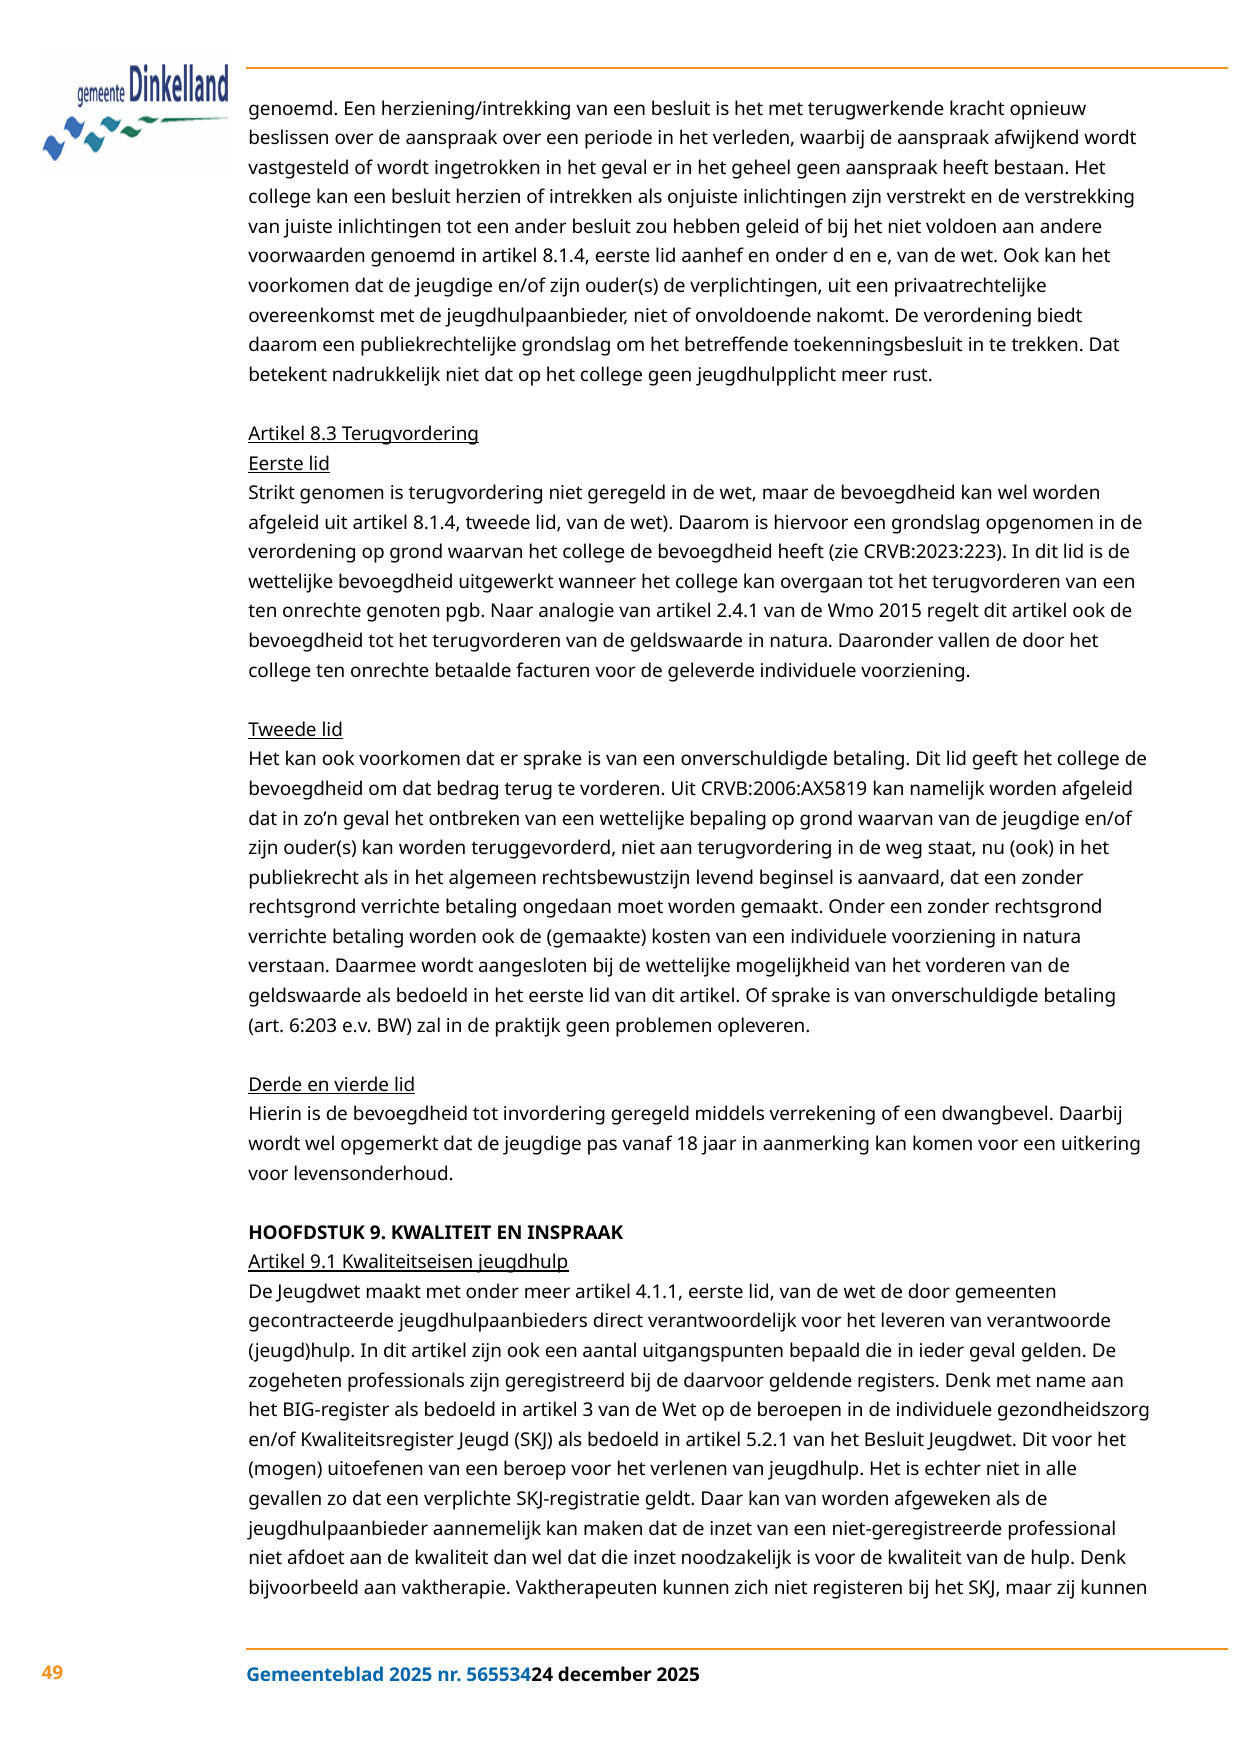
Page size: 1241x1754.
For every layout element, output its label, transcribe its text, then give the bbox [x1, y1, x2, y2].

text Het kan ook voorkomen dat er sprake is van een onverschuldigde betaling. Dit lid geeft het college de bevoegdheid om dat bedrag terug te vorderen. Uit CRVB:2006:AX5819 kan namelijk worden afgeleid dat in zo’n geval het ontbreken van een wettelijke bepaling op grond waarvan van de jeugdige en/of zijn ouder(s) kan worden teruggevorderd, niet aan terugvordering in de weg staat, nu (ook) in het publiekrecht als in het algemeen rechtsbewustzijn levend beginsel is aanvaard, dat een zonder rechtsgrond verrichte betaling ongedaan moet worden gemaakt. Onder een zonder rechtsgrond verrichte betaling worden ook de (gemaakte) kosten van een individuele voorziening in natura verstaan. Daarmee wordt aangesloten bij de wettelijke mogelijkheid van het vorderen van de geldswaarde als bedoeld in het eerste lid van dit artikel. Of sprake is van onverschuldigde betaling (art. 6:203 e.v. BW) zal in de praktijk geen problemen opleveren. [248, 746, 1152, 1038]
text De Jeugdwet maakt met onder meer artikel 4.1.1, eerste lid, van de wet de door gemeenten gecontracteerde jeugdhulpaanbieders direct verantwoordelijk voor het leveren van verantwoorde (jeugd)hulp. In dit artikel zijn ook een aantal uitgangspunten bepaald die in ieder geval gelden. De zogeheten professionals zijn geregistreerd bij de daarvoor geldende registers. Denk met name aan het BIG-register als bedoeld in artikel 3 van de Wet op de beroepen in de individuele gezondheidszorg en/of Kwaliteitsregister Jeugd (SKJ) als bedoeld in artikel 5.2.1 van het Besluit Jeugdwet. Dit voor het (mogen) uitoefenen van een beroep voor het verlenen van jeugdhulp. Het is echter niet in alle gevallen zo dat een verplichte SKJ-registratie geldt. Daar kan van worden afgeweken als de jeugdhulpaanbieder aannemelijk kan maken dat de inzet van een niet-geregistreerde professional niet afdoet aan de kwaliteit dan wel dat die inzet noodzakelijk is voor de kwaliteit van de hulp. Denk bijvoorbeeld aan vaktherapie. Vaktherapeuten kunnen zich niet registeren bij het SKJ, maar zij kunnen [248, 1278, 1152, 1600]
text Eerste lid [248, 450, 1152, 476]
text Tweede lid [248, 716, 1152, 742]
picture [41, 47, 231, 172]
text Artikel 8.3 Terugvordering [248, 420, 1152, 446]
text Hierin is de bevoegdheid tot invordering geregeld middels verrekening of een dwangbevel. Daarbij wordt wel opgemerkt dat de jeugdige pas vanaf 18 jaar in aanmerking kan komen voor een uitkering voor levensonderhoud. [248, 1101, 1152, 1186]
text Derde en vierde lid [248, 1071, 1152, 1097]
text HOOFDSTUK 9. KWALITEIT EN INSPRAAK [248, 1219, 1152, 1245]
text genoemd. Een herziening/intrekking van een besluit is het met terugwerkende kracht opnieuw beslissen over de aanspraak over een periode in het verleden, waarbij de aanspraak afwijkend wordt vastgesteld of wordt ingetrokken in het geval er in het geheel geen aanspraak heeft bestaan. Het college kan een besluit herzien of intrekken als onjuiste inlichtingen zijn verstrekt en de verstrekking van juiste inlichtingen tot een ander besluit zou hebben geleid of bij het niet voldoen aan andere voorwaarden genoemd in artikel 8.1.4, eerste lid aanhef en onder d en e, van de wet. Ook kan het voorkomen dat de jeugdige en/of zijn ouder(s) de verplichtingen, uit een privaatrechtelijke overeenkomst met de jeugdhulpaanbieder, niet of onvoldoende nakomt. De verordening biedt daarom een publiekrechtelijke grondslag om het betreffende toekenningsbesluit in te trekken. Dat betekent nadrukkelijk niet dat op het college geen jeugdhulpplicht meer rust. [248, 95, 1152, 387]
text Strikt genomen is terugvordering niet geregeld in de wet, maar de bevoegdheid kan wel worden afgeleid uit artikel 8.1.4, tweede lid, van de wet). Daarom is hiervoor een grondslag opgenomen in de verordening op grond waarvan het college de bevoegdheid heeft (zie CRVB:2023:223). In dit lid is de wettelijke bevoegdheid uitgewerkt wanneer het college kan overgaan tot het terugvorderen van een ten onrechte genoten pgb. Naar analogie van artikel 2.4.1 van de Wmo 2015 regelt dit artikel ook de bevoegdheid tot het terugvorderen van de geldswaarde in natura. Daaronder vallen de door het college ten onrechte betaalde facturen voor de geleverde individuele voorziening. [248, 479, 1152, 683]
text Artikel 9.1 Kwaliteitseisen jeugdhulp [248, 1248, 1152, 1274]
